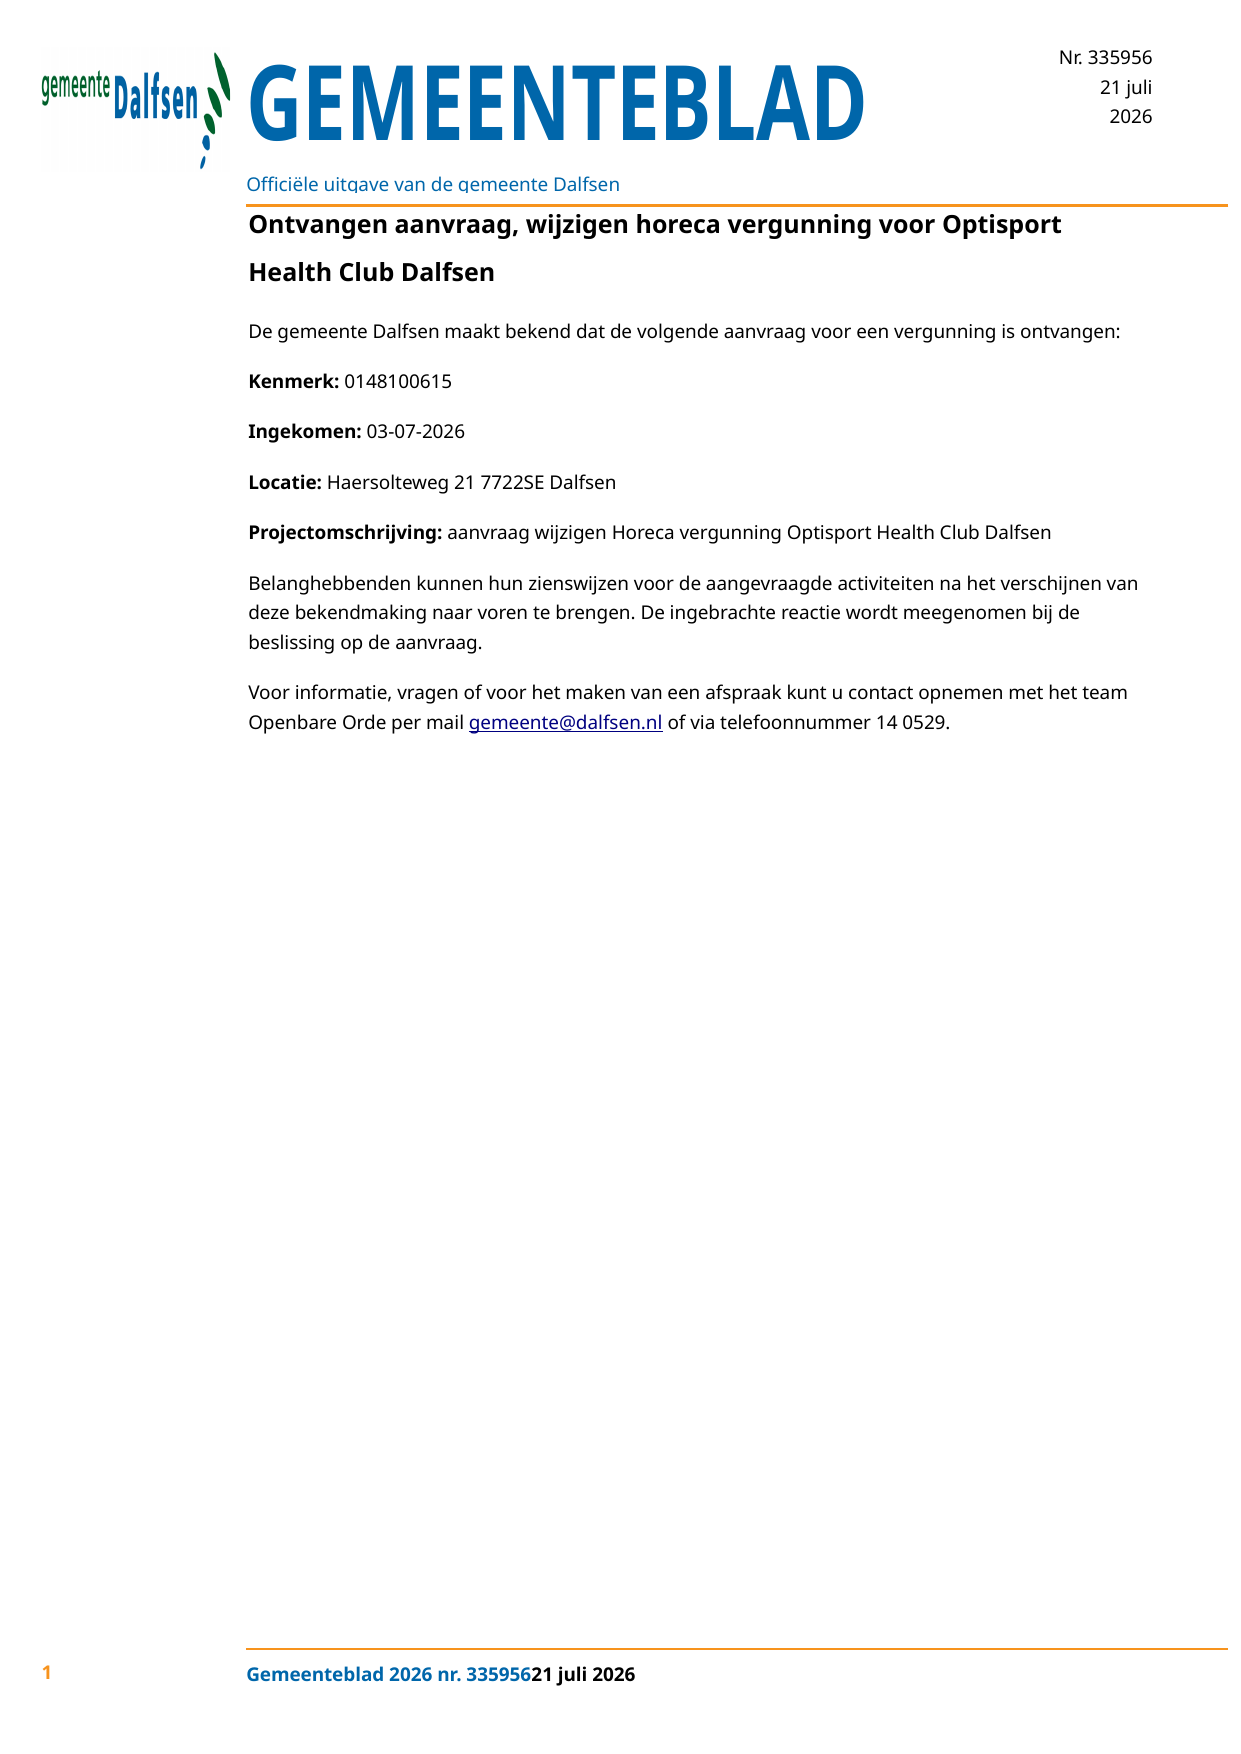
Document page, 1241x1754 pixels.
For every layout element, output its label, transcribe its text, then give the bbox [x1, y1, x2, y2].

text Kenmerk: 0148100615 [248, 368, 1152, 394]
text De gemeente Dalfsen maakt bekend dat de volgende aanvraag voor een vergunning is ontvangen: [248, 318, 1152, 344]
text Projectomschrijving: aanvraag wijzigen Horeca vergunning Optisport Health Club Dalfsen [248, 519, 1152, 545]
text Ontvangen aanvraag, wijzigen horeca vergunning voor Optisport Health Club Dalfsen [248, 207, 1152, 288]
text Voor informatie, vragen of voor het maken van een afspraak kunt u contact opnemen met het team Openbare Orde per mail gemeente@dalfsen.nl of via telefoonnummer 14 0529. [248, 679, 1152, 735]
text Ingekomen: 03-07-2026 [248, 419, 1152, 444]
text Belanghebbenden kunnen hun zienswijzen voor de aangevraagde activiteiten na het verschijnen van deze bekendmaking naar voren te brengen. De ingebrachte reactie wordt meegenomen bij de beslissing op de aanvraag. [248, 570, 1152, 655]
picture [41, 47, 231, 172]
text Locatie: Haersolteweg 21 7722SE Dalfsen [248, 469, 1152, 495]
